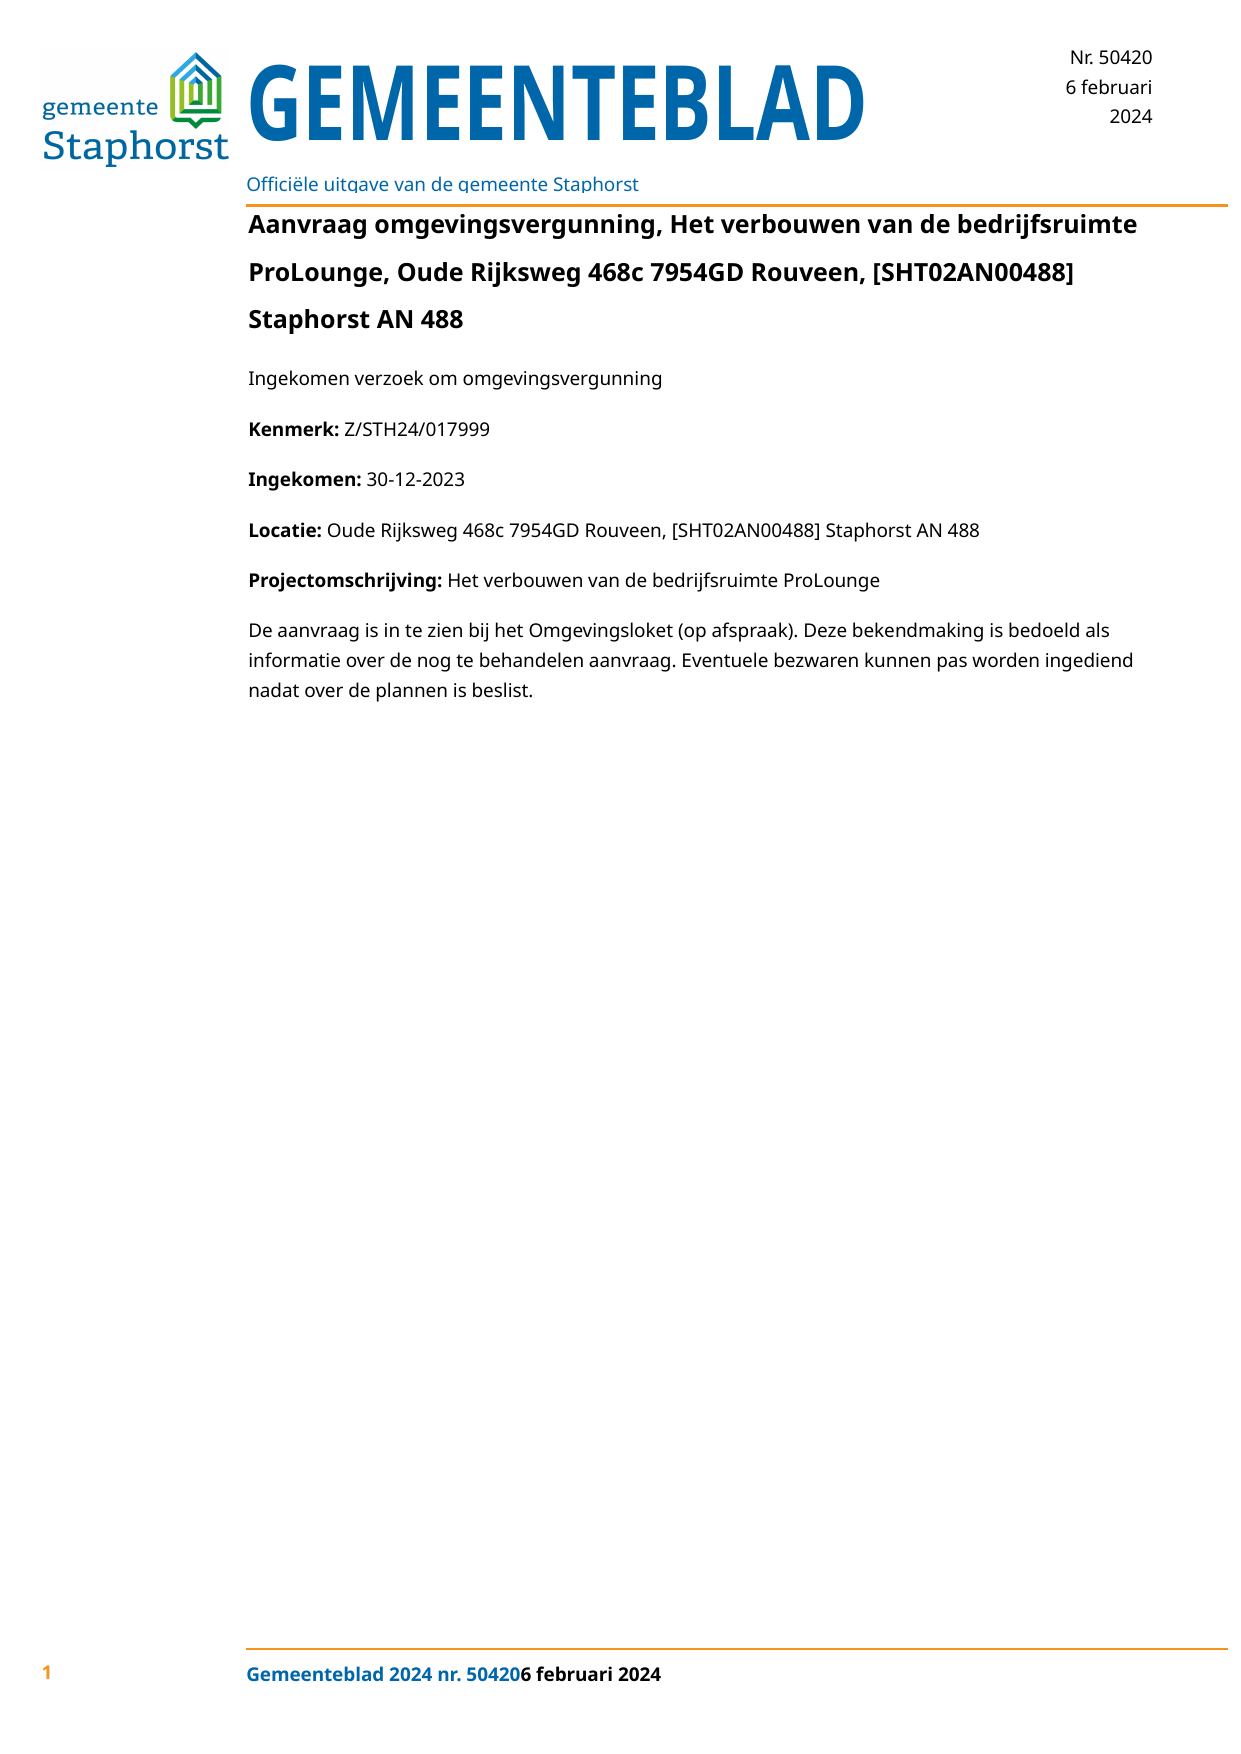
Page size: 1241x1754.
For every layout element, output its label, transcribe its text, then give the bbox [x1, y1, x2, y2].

text Kenmerk: Z/STH24/017999 [248, 416, 1152, 442]
text Projectomschrijving: Het verbouwen van de bedrijfsruimte ProLounge [248, 567, 1152, 593]
text Locatie: Oude Rijksweg 468c 7954GD Rouveen, [SHT02AN00488] Staphorst AN 488 [248, 517, 1152, 542]
text De aanvraag is in te zien bij het Omgevingsloket (op afspraak). Deze bekendmaking is bedoeld als informatie over de nog te behandelen aanvraag. Eventuele bezwaren kunnen pas worden ingediend nadat over de plannen is beslist. [248, 618, 1152, 702]
text Aanvraag omgevingsvergunning, Het verbouwen van de bedrijfsruimte ProLounge, Oude Rijksweg 468c 7954GD Rouveen, [SHT02AN00488] Staphorst AN 488 [248, 207, 1152, 336]
picture [41, 47, 231, 172]
text Ingekomen verzoek om omgevingsvergunning [248, 366, 1152, 391]
text Ingekomen: 30-12-2023 [248, 466, 1152, 492]
